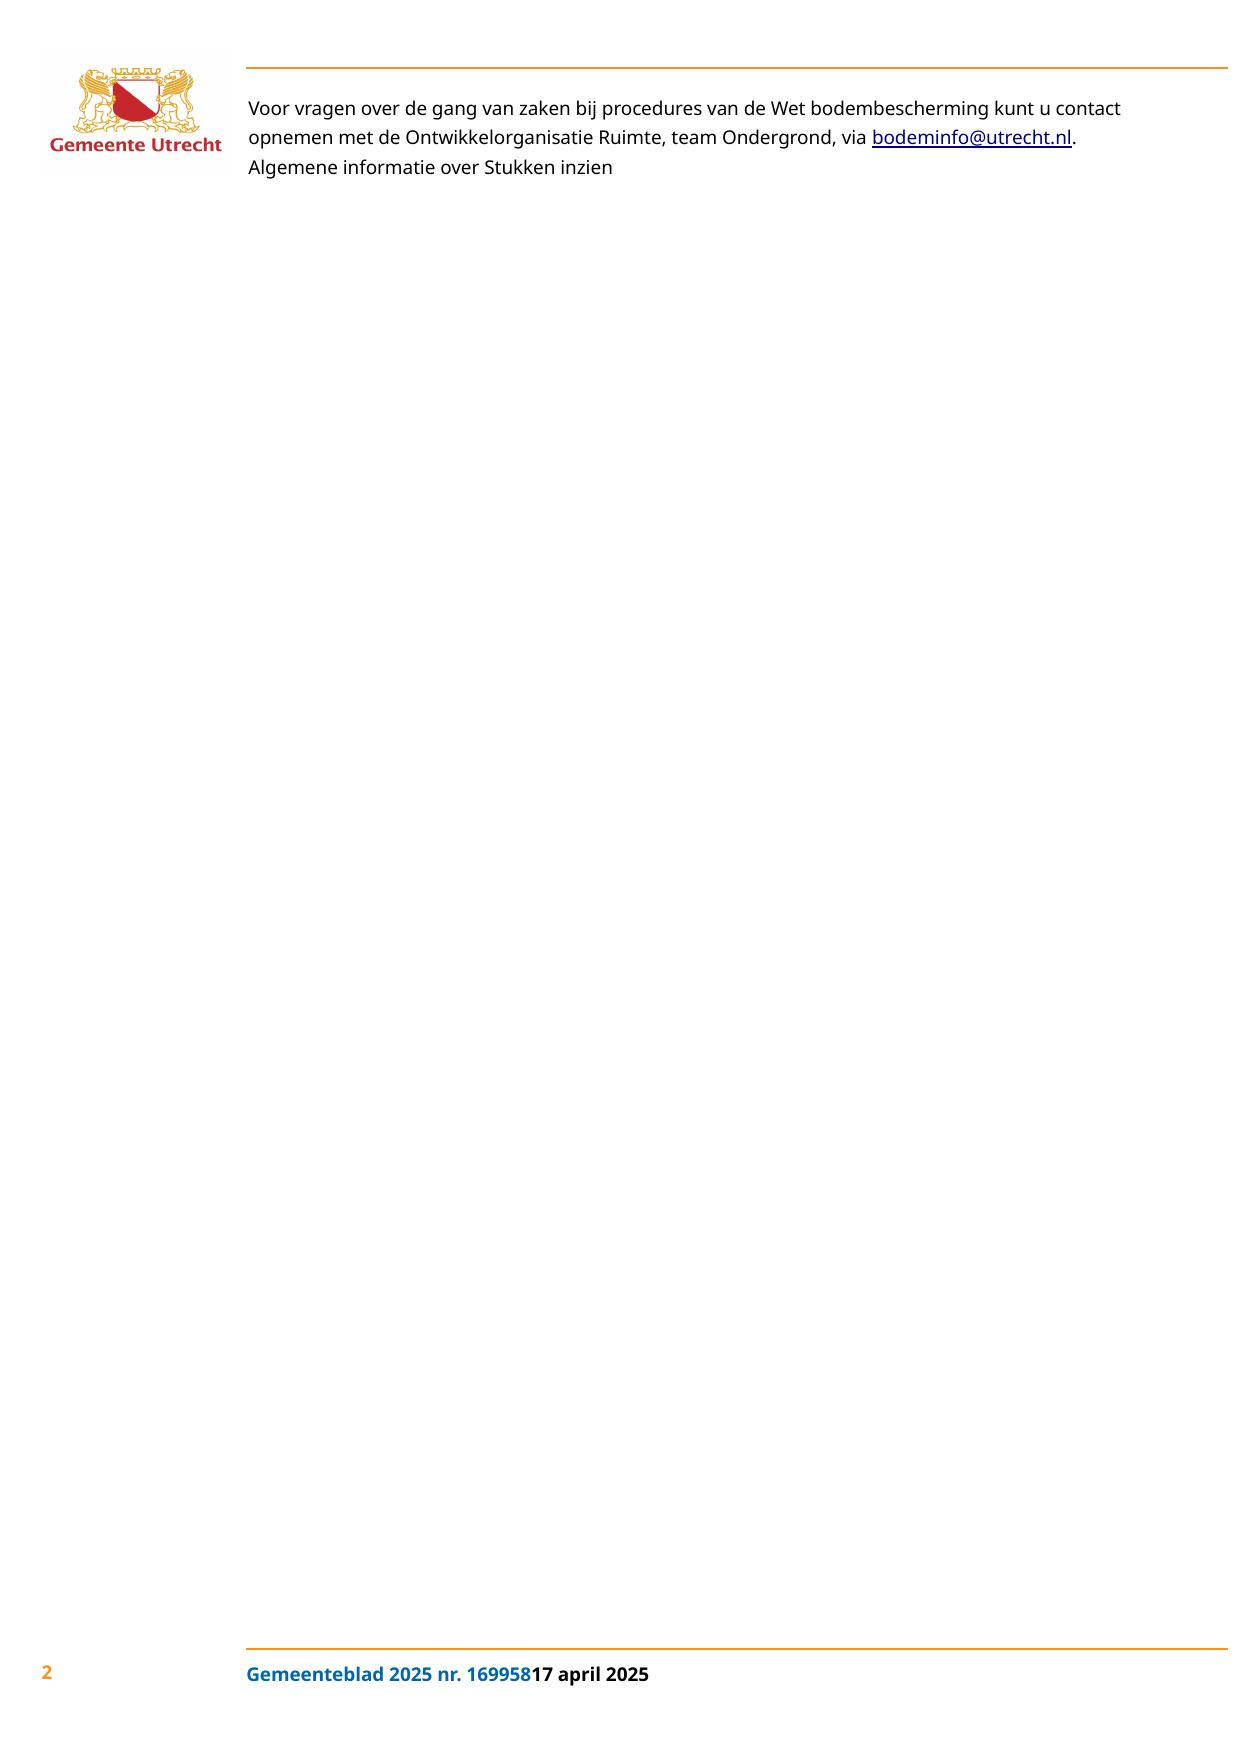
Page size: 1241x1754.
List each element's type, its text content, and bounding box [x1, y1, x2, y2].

picture [41, 47, 231, 172]
text Voor vragen over de gang van zaken bij procedures van de Wet bodembescherming kunt u contact opnemen met de Ontwikkelorganisatie Ruimte, team Ondergrond, via bodeminfo@utrecht.nl. Algemene informatie over Stukken inzien [248, 95, 1152, 180]
